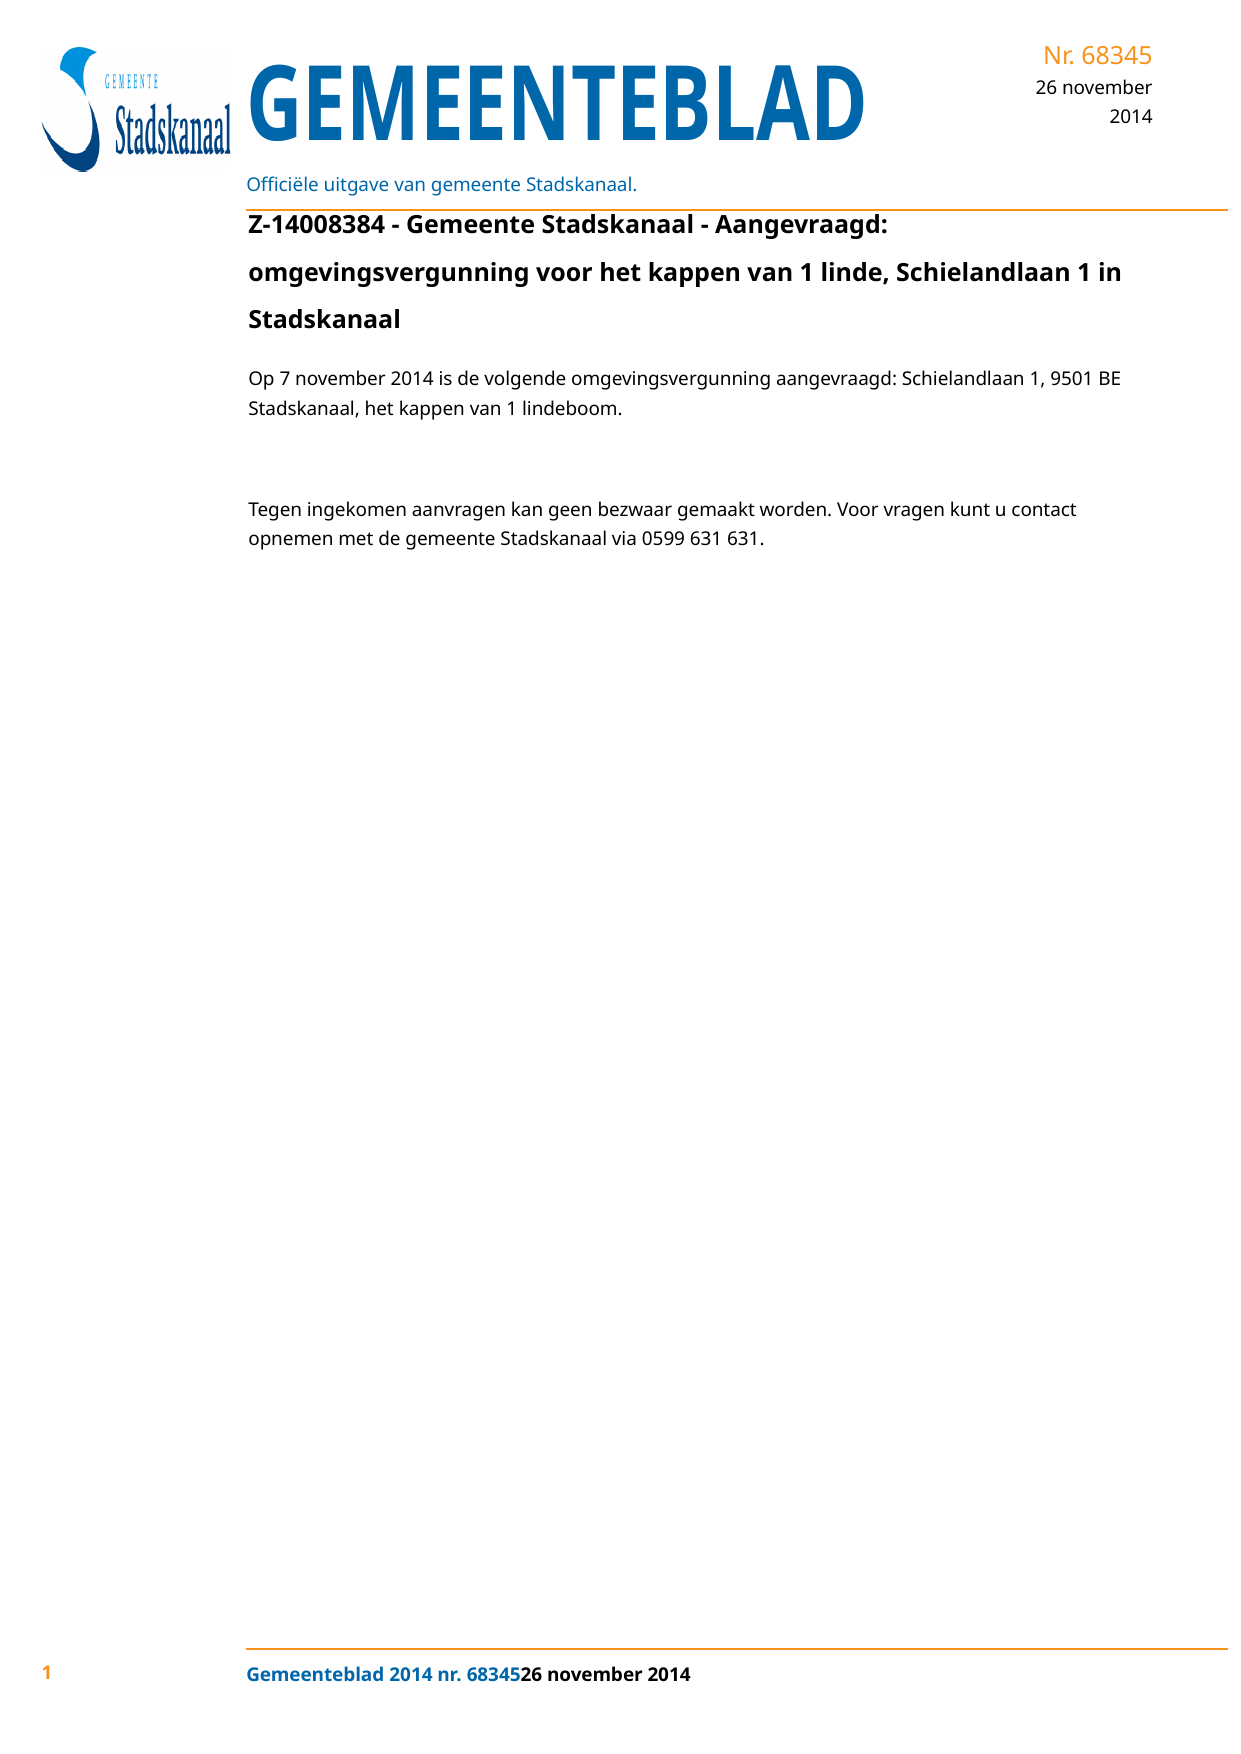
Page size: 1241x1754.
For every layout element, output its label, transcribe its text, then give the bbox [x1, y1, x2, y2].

text Op 7 november 2014 is de volgende omgevingsvergunning aangevraagd: Schielandlaan 1, 9501 BE Stadskanaal, het kappen van 1 lindeboom. [248, 366, 1152, 421]
picture [41, 47, 231, 172]
text Tegen ingekomen aanvragen kan geen bezwaar gemaakt worden. Voor vragen kunt u contact opnemen met de gemeente Stadskanaal via 0599 631 631. [248, 496, 1152, 551]
text Z-14008384 - Gemeente Stadskanaal - Aangevraagd: omgevingsvergunning voor het kappen van 1 linde, Schielandlaan 1 in Stadskanaal [248, 211, 1152, 336]
